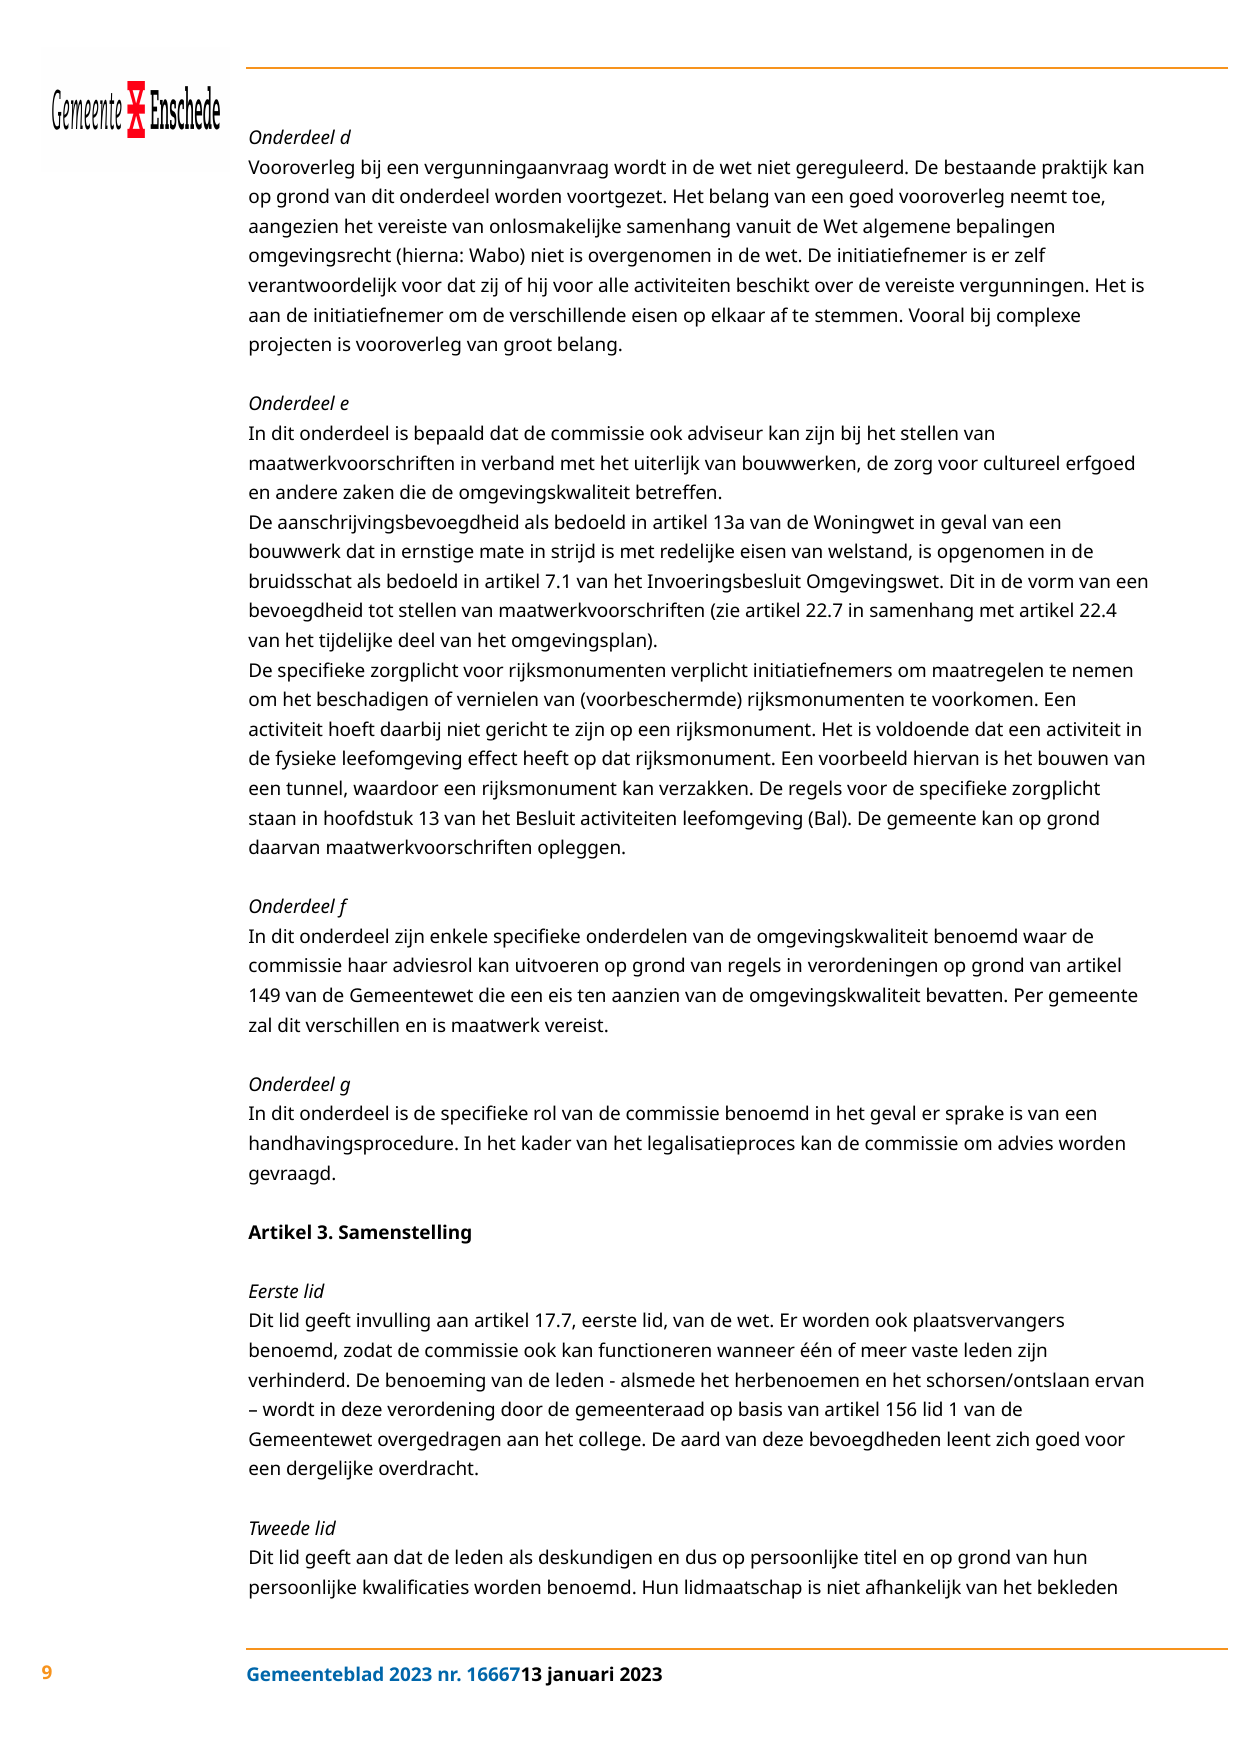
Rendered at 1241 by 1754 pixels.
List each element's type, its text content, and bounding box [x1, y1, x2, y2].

picture [41, 47, 231, 172]
text Onderdeel f [248, 893, 1152, 919]
text Tweede lid [248, 1515, 1152, 1541]
text Dit lid geeft invulling aan artikel 17.7, eerste lid, van de wet. Er worden ook plaatsvervangers benoemd, zodat de commissie ook kan functioneren wanneer één of meer vaste leden zijn verhinderd. De benoeming van de leden - alsmede het herbenoemen en het schorsen/ontslaan ervan – wordt in deze verordening door de gemeenteraad op basis van artikel 156 lid 1 van de Gemeentewet overgedragen aan het college. De aard van deze bevoegdheden leent zich goed voor een dergelijke overdracht. [248, 1308, 1152, 1481]
text Artikel 3. Samenstelling [248, 1219, 1152, 1245]
text Onderdeel g [248, 1071, 1152, 1097]
text In dit onderdeel zijn enkele specifieke onderdelen van de omgevingskwaliteit benoemd waar de commissie haar adviesrol kan uitvoeren op grond van regels in verordeningen op grond van artikel 149 van de Gemeentewet die een eis ten aanzien van de omgevingskwaliteit bevatten. Per gemeente zal dit verschillen en is maatwerk vereist. [248, 923, 1152, 1038]
text In dit onderdeel is bepaald dat de commissie ook adviseur kan zijn bij het stellen van maatwerkvoorschriften in verband met het uiterlijk van bouwwerken, de zorg voor cultureel erfgoed en andere zaken die de omgevingskwaliteit betreffen. [248, 420, 1152, 505]
text De aanschrijvingsbevoegdheid als bedoeld in artikel 13a van de Woningwet in geval van een bouwwerk dat in ernstige mate in strijd is met redelijke eisen van welstand, is opgenomen in de bruidsschat als bedoeld in artikel 7.1 van het Invoeringsbesluit Omgevingswet. Dit in de vorm van een bevoegdheid tot stellen van maatwerkvoorschriften (zie artikel 22.7 in samenhang met artikel 22.4 van het tijdelijke deel van het omgevingsplan). [248, 509, 1152, 653]
text Eerste lid [248, 1278, 1152, 1304]
text In dit onderdeel is de specifieke rol van de commissie benoemd in het geval er sprake is van een handhavingsprocedure. In het kader van het legalisatieproces kan de commissie om advies worden gevraagd. [248, 1101, 1152, 1186]
text Onderdeel d [248, 124, 1152, 150]
text Dit lid geeft aan dat de leden als deskundigen en dus op persoonlijke titel en op grond van hun persoonlijke kwalificaties worden benoemd. Hun lidmaatschap is niet afhankelijk van het bekleden [248, 1544, 1152, 1600]
text Vooroverleg bij een vergunningaanvraag wordt in de wet niet gereguleerd. De bestaande praktijk kan op grond van dit onderdeel worden voortgezet. Het belang van een goed vooroverleg neemt toe, aangezien het vereiste van onlosmakelijke samenhang vanuit de Wet algemene bepalingen omgevingsrecht (hierna: Wabo) niet is overgenomen in de wet. De initiatiefnemer is er zelf verantwoordelijk voor dat zij of hij voor alle activiteiten beschikt over de vereiste vergunningen. Het is aan de initiatiefnemer om de verschillende eisen op elkaar af te stemmen. Vooral bij complexe projecten is vooroverleg van groot belang. [248, 154, 1152, 357]
text Onderdeel e [248, 391, 1152, 416]
text De specifieke zorgplicht voor rijksmonumenten verplicht initiatiefnemers om maatregelen te nemen om het beschadigen of vernielen van (voorbeschermde) rijksmonumenten te voorkomen. Een activiteit hoeft daarbij niet gericht te zijn op een rijksmonument. Het is voldoende dat een activiteit in de fysieke leefomgeving effect heeft op dat rijksmonument. Een voorbeeld hiervan is het bouwen van een tunnel, waardoor een rijksmonument kan verzakken. De regels voor de specifieke zorgplicht staan in hoofdstuk 13 van het Besluit activiteiten leefomgeving (Bal). De gemeente kan op grond daarvan maatwerkvoorschriften opleggen. [248, 657, 1152, 860]
